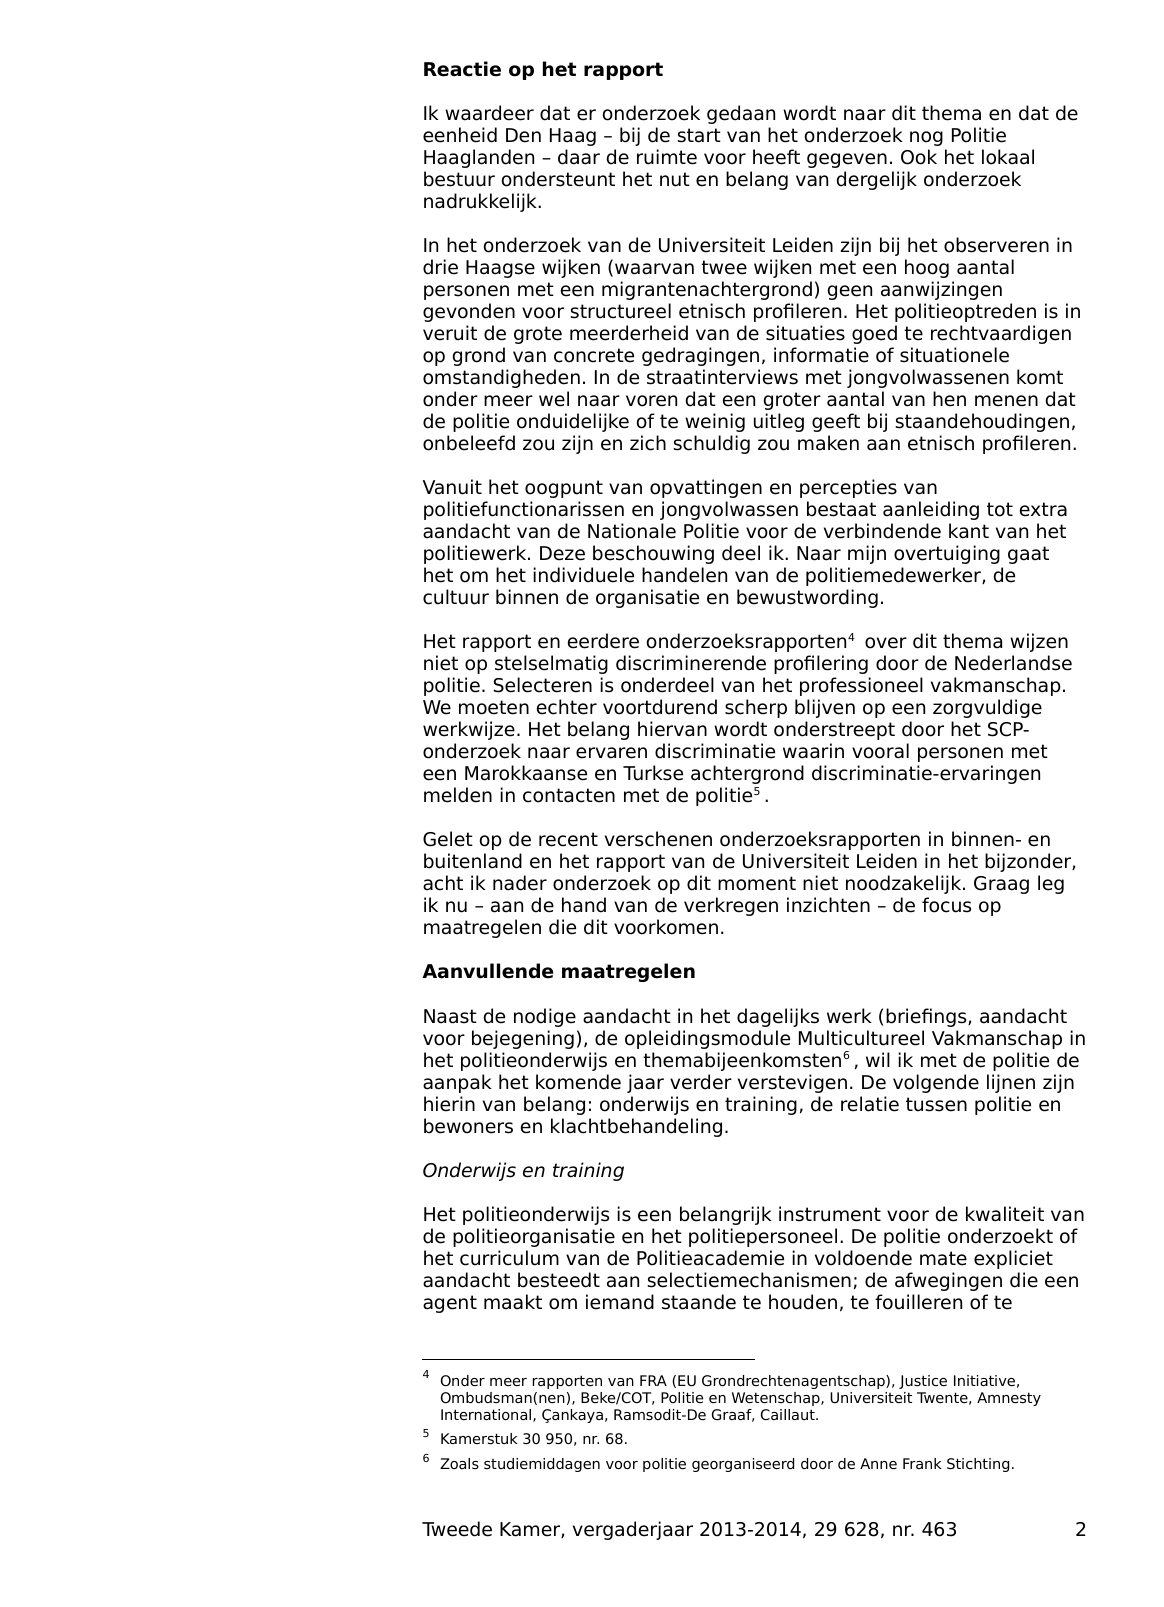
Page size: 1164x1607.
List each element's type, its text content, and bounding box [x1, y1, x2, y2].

text Kamerstuk 30 950, nr. 68. [422, 1427, 1087, 1449]
text Ik waardeer dat er onderzoek gedaan wordt naar dit thema en dat de eenheid Den Haag – bij de start van het onderzoek nog Politie Haaglanden – daar de ruimte voor heeft gegeven. Ook het lokaal bestuur ondersteunt het nut en belang van dergelijk onderzoek nadrukkelijk. [422, 103, 1087, 213]
text In het onderzoek van de Universiteit Leiden zijn bij het observeren in drie Haagse wijken (waarvan twee wijken met een hoog aantal personen met een migrantenachtergrond) geen aanwijzingen gevonden voor structureel etnisch profileren. Het politieoptreden is in veruit de grote meerderheid van de situaties goed te rechtvaardigen op grond van concrete gedragingen, informatie of situationele omstandigheden. In de straatinterviews met jongvolwassenen komt onder meer wel naar voren dat een groter aantal van hen menen dat de politie onduidelijke of te weinig uitleg geeft bij staandehoudingen, onbeleefd zou zijn en zich schuldig zou maken aan etnisch profileren. [422, 235, 1087, 455]
text Zoals studiemiddagen voor politie georganiseerd door de Anne Frank Stichting. [422, 1452, 1087, 1474]
text Het politieonderwijs is een belangrijk instrument voor de kwaliteit van de politieorganisatie en het politiepersoneel. De politie onderzoekt of het curriculum van de Politieacademie in voldoende mate expliciet aandacht besteedt aan selectiemechanismen; de afwegingen die een agent maakt om iemand staande te houden, te fouilleren of te [422, 1204, 1087, 1314]
text Vanuit het oogpunt van opvattingen en percepties van politiefunctionarissen en jongvolwassen bestaat aanleiding tot extra aandacht van de Nationale Politie voor de verbindende kant van het politiewerk. Deze beschouwing deel ik. Naar mijn overtuiging gaat het om het individuele handelen van de politiemedewerker, de cultuur binnen de organisatie en bewustwording. [422, 477, 1087, 609]
subtitle Aanvullende maatregelen [422, 961, 1087, 983]
text Gelet op de recent verschenen onderzoeksrapporten in binnen- en buitenland en het rapport van de Universiteit Leiden in het bijzonder, acht ik nader onderzoek op dit moment niet noodzakelijk. Graag leg ik nu – aan de hand van de verkregen inzichten – de focus op maatregelen die dit voorkomen. [422, 829, 1087, 939]
text Onder meer rapporten van FRA (EU Grondrechtenagentschap), Justice Initiative, Ombudsman(nen), Beke/COT, Politie en Wetenschap, Universiteit Twente, Amnesty International, Çankaya, Ramsodit-De Graaf, Caillaut. [422, 1368, 1087, 1424]
subtitle Onderwijs en training [422, 1160, 1087, 1182]
subtitle Reactie op het rapport [422, 59, 1087, 81]
text Het rapport en eerdere onderzoeksrapporten over dit thema wijzen niet op stelselmatig discriminerende profilering door de Nederlandse politie. Selecteren is onderdeel van het professioneel vakmanschap. We moeten echter voortdurend scherp blijven op een zorgvuldige werkwijze. Het belang hiervan wordt onderstreept door het SCP-onderzoek naar ervaren discriminatie waarin vooral personen met een Marokkaanse en Turkse achtergrond discriminatie-ervaringen melden in contacten met de politie. [422, 631, 1087, 807]
text Naast de nodige aandacht in het dagelijks werk (briefings, aandacht voor bejegening), de opleidingsmodule Multicultureel Vakmanschap in het politieonderwijs en themabijeenkomsten, wil ik met de politie de aanpak het komende jaar verder verstevigen. De volgende lijnen zijn hierin van belang: onderwijs en training, de relatie tussen politie en bewoners en klachtbehandeling. [422, 1006, 1087, 1137]
